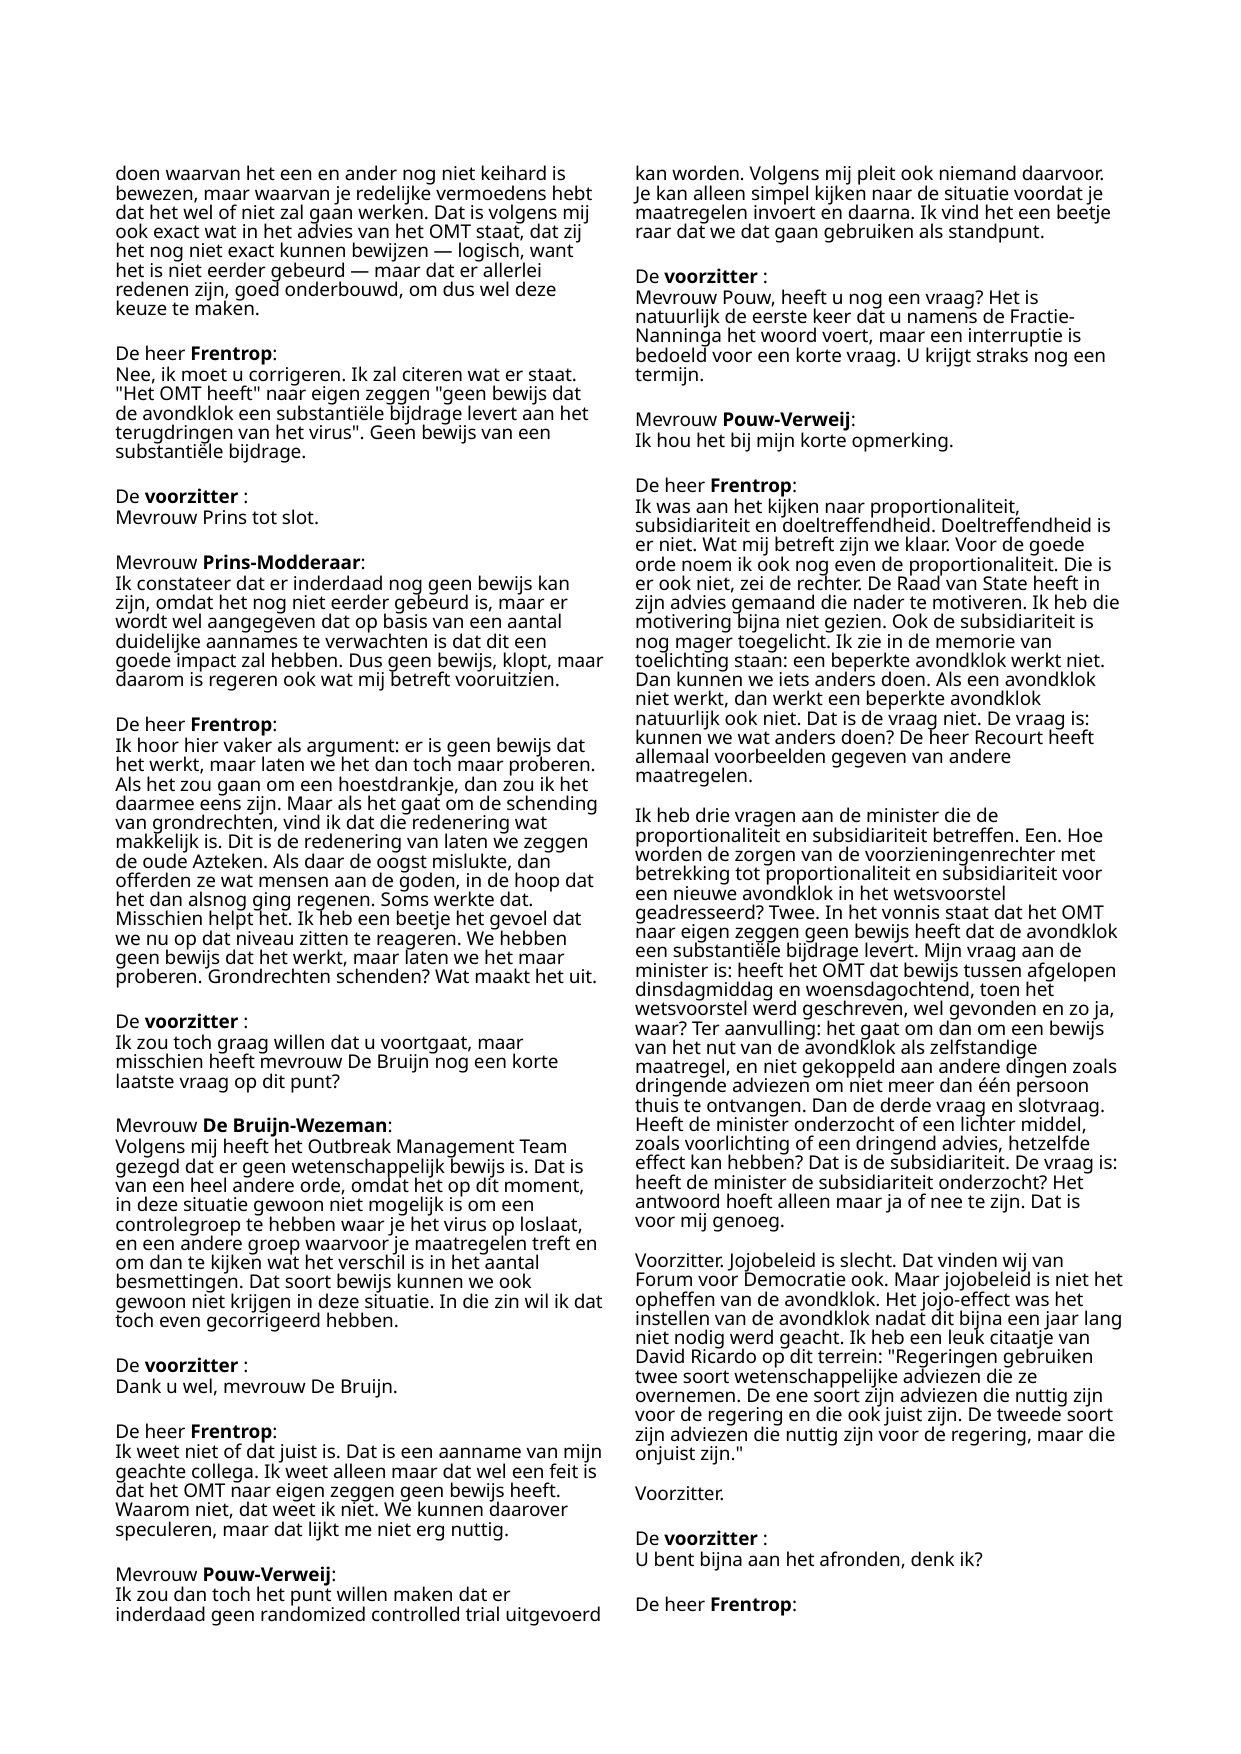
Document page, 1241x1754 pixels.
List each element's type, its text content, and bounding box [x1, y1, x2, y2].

text Ik hoor hier vaker als argument: er is geen bewijs dat het werkt, maar laten we het dan toch maar proberen. Als het zou gaan om een hoestdrankje, dan zou ik het daarmee eens zijn. Maar als het gaat om de schending van grondrechten, vind ik dat die redenering wat makkelijk is. Dit is de redenering van laten we zeggen de oude Azteken. Als daar de oogst mislukte, dan offerden ze wat mensen aan de goden, in de hoop dat het dan alsnog ging regenen. Soms werkte dat. Misschien helpt het. Ik heb een beetje het gevoel dat we nu op dat niveau zitten te reageren. We hebben geen bewijs dat het werkt, maar laten we het maar proberen. Grondrechten schenden? Wat maakt het uit. [115, 737, 605, 987]
text Dank u wel, mevrouw De Bruijn. [115, 1378, 605, 1397]
text Mevrouw Pouw-Verweij: [635, 406, 1125, 432]
text Ik zou toch graag willen dat u voortgaat, maar misschien heeft mevrouw De Bruijn nog een korte laatste vraag op dit punt? [115, 1034, 605, 1092]
text Mevrouw Pouw-Verweij: [115, 1561, 605, 1586]
text Mevrouw Pouw, heeft u nog een vraag? Het is natuurlijk de eerste keer dat u namens de Fractie-Nanninga het woord voert, maar een interruptie is bedoeld voor een korte vraag. U krijgt straks nog een termijn. [635, 289, 1125, 385]
text Ik heb drie vragen aan de minister die de proportionaliteit en subsidiariteit betreffen. Een. Hoe worden de zorgen van de voorzieningenrechter met betrekking tot proportionaliteit en subsidiariteit voor een nieuwe avondklok in het wetsvoorstel geadresseerd? Twee. In het vonnis staat dat het OMT naar eigen zeggen geen bewijs heeft dat de avondklok een substantiële bijdrage levert. Mijn vraag aan de minister is: heeft het OMT dat bewijs tussen afgelopen dinsdagmiddag en woensdagochtend, toen het wetsvoorstel werd geschreven, wel gevonden en zo ja, waar? Ter aanvulling: het gaat om dan om een bewijs van het nut van de avondklok als zelfstandige maatregel, en niet gekoppeld aan andere dingen zoals dringende adviezen om niet meer dan één persoon thuis te ontvangen. Dan de derde vraag en slotvraag. Heeft de minister onderzocht of een lichter middel, zoals voorlichting of een dringend advies, hetzelfde effect kan hebben? Dat is de subsidiariteit. De vraag is: heeft de minister de subsidiariteit onderzocht? Het antwoord hoeft alleen maar ja of nee te zijn. Dat is voor mij genoeg. [635, 807, 1125, 1231]
text De voorzitter : [635, 263, 1125, 289]
text kan worden. Volgens mij pleit ook niemand daarvoor. Je kan alleen simpel kijken naar de situatie voordat je maatregelen invoert en daarna. Ik vind het een beetje raar dat we dat gaan gebruiken als standpunt. [635, 165, 1125, 242]
text Ik weet niet of dat juist is. Dat is een aanname van mijn geachte collega. Ik weet alleen maar dat wel een feit is dat het OMT naar eigen zeggen geen bewijs heeft. Waarom niet, dat weet ik niet. We kunnen daarover speculeren, maar dat lijkt me niet erg nuttig. [115, 1443, 605, 1540]
text U bent bijna aan het afronden, denk ik? [635, 1551, 1125, 1570]
text De voorzitter : [115, 1008, 605, 1034]
text Ik constateer dat er inderdaad nog geen bewijs kan zijn, omdat het nog niet eerder gebeurd is, maar er wordt wel aangegeven dat op basis van een aantal duidelijke aannames te verwachten is dat dit een goede impact zal hebben. Dus geen bewijs, klopt, maar daarom is regeren ook wat mij betreft vooruitzien. [115, 575, 605, 690]
text Nee, ik moet u corrigeren. Ik zal citeren wat er staat. "Het OMT heeft" naar eigen zeggen "geen bewijs dat de avondklok een substantiële bijdrage levert aan het terugdringen van het virus". Geen bewijs van een substantiële bijdrage. [115, 366, 605, 462]
text De voorzitter : [115, 483, 605, 509]
text Voorzitter. Jojobeleid is slecht. Dat vinden wij van Forum voor Democratie ook. Maar jojobeleid is niet het opheffen van de avondklok. Het jojo-effect was het instellen van de avondklok nadat dit bijna een jaar lang niet nodig werd geacht. Ik heb een leuk citaatje van David Ricardo op dit terrein: "Regeringen gebruiken twee soort wetenschappelijke adviezen die ze overnemen. De ene soort zijn adviezen die nuttig zijn voor de regering en die ook juist zijn. De tweede soort zijn adviezen die nuttig zijn voor de regering, maar die onjuist zijn." [635, 1252, 1125, 1464]
text De voorzitter : [635, 1525, 1125, 1551]
text De voorzitter : [115, 1352, 605, 1378]
text Ik hou het bij mijn korte opmerking. [635, 432, 1125, 451]
text Ik was aan het kijken naar proportionaliteit, subsidiariteit en doeltreffendheid. Doeltreffendheid is er niet. Wat mij betreft zijn we klaar. Voor de goede orde noem ik ook nog even de proportionaliteit. Die is er ook niet, zei de rechter. De Raad van State heeft in zijn advies gemaand die nader te motiveren. Ik heb die motivering bijna niet gezien. Ook de subsidiariteit is nog mager toegelicht. Ik zie in de memorie van toelichting staan: een beperkte avondklok werkt niet. Dan kunnen we iets anders doen. Als een avondklok niet werkt, dan werkt een beperkte avondklok natuurlijk ook niet. Dat is de vraag niet. De vraag is: kunnen we wat anders doen? De heer Recourt heeft allemaal voorbeelden gegeven van andere maatregelen. [635, 498, 1125, 787]
text Mevrouw De Bruijn-Wezeman: [115, 1113, 605, 1138]
text De heer Frentrop: [115, 711, 605, 737]
text Voorzitter. [635, 1485, 1125, 1504]
text De heer Frentrop: [115, 340, 605, 366]
text De heer Frentrop: [635, 1591, 1125, 1617]
text Ik zou dan toch het punt willen maken dat er inderdaad geen randomized controlled trial uitgevoerd [115, 1586, 605, 1625]
text De heer Frentrop: [635, 472, 1125, 498]
text Mevrouw Prins tot slot. [115, 509, 605, 528]
text doen waarvan het een en ander nog niet keihard is bewezen, maar waarvan je redelijke vermoedens hebt dat het wel of niet zal gaan werken. Dat is volgens mij ook exact wat in het advies van het OMT staat, dat zij het nog niet exact kunnen bewijzen — logisch, want het is niet eerder gebeurd — maar dat er allerlei redenen zijn, goed onderbouwd, om dus wel deze keuze te maken. [115, 165, 605, 319]
text De heer Frentrop: [115, 1418, 605, 1443]
text Mevrouw Prins-Modderaar: [115, 549, 605, 575]
text Volgens mij heeft het Outbreak Management Team gezegd dat er geen wetenschappelijk bewijs is. Dat is van een heel andere orde, omdat het op dit moment, in deze situatie gewoon niet mogelijk is om een controlegroep te hebben waar je het virus op loslaat, en een andere groep waarvoor je maatregelen treft en om dan te kijken wat het verschil is in het aantal besmettingen. Dat soort bewijs kunnen we ook gewoon niet krijgen in deze situatie. In die zin wil ik dat toch even gecorrigeerd hebben. [115, 1138, 605, 1331]
